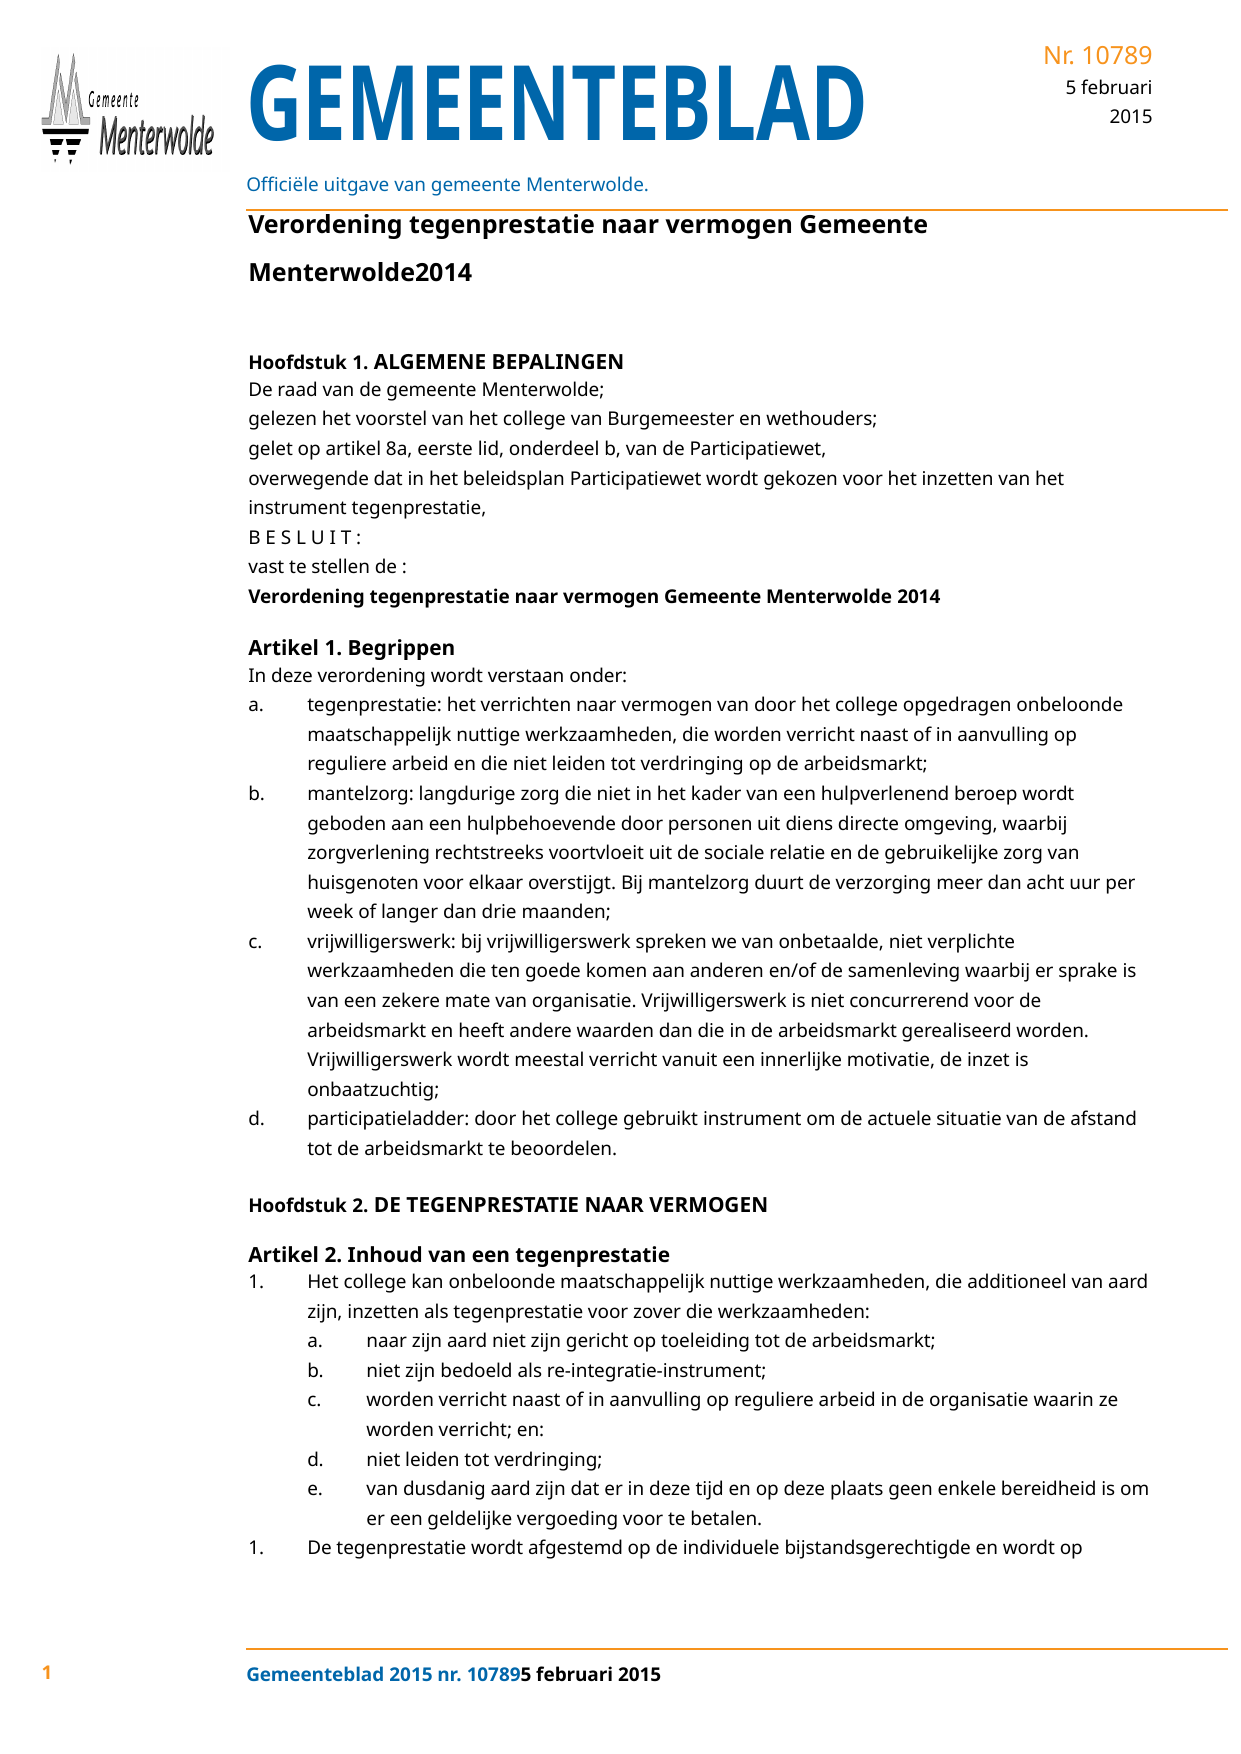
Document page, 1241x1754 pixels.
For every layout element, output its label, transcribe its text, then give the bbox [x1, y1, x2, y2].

list De tegenprestatie wordt afgestemd op de individuele bijstandsgerechtigde en wordt op [248, 1534, 1152, 1560]
picture [41, 47, 231, 172]
list participatieladder: door het college gebruikt instrument om de actuele situatie van de afstand tot de arbeidsmarkt te beoordelen. [248, 1106, 1152, 1161]
text gelezen het voorstel van het college van Burgemeester en wethouders; [248, 406, 1152, 431]
list worden verricht naast of in aanvulling op reguliere arbeid in de organisatie waarin ze worden verricht; en: [307, 1387, 1152, 1442]
list niet zijn bedoeld als re-integratie-instrument; [307, 1357, 1152, 1383]
text Verordening tegenprestatie naar vermogen Gemeente Menterwolde2014 [248, 211, 1152, 288]
text Artikel 1. Begrippen [248, 633, 1152, 662]
list Het college kan onbeloonde maatschappelijk nuttige werkzaamheden, die additioneel van aard zijn, inzetten als tegenprestatie voor zover die werkzaamheden: [248, 1268, 1152, 1323]
list mantelzorg: langdurige zorg die niet in het kader van een hulpverlenend beroep wordt geboden aan een hulpbehoevende door personen uit diens directe omgeving, waarbij zorgverlening rechtstreeks voortvloeit uit de sociale relatie en de gebruikelijke zorg van huisgenoten voor elkaar overstijgt. Bij mantelzorg duurt de verzorging meer dan acht uur per week of langer dan drie maanden; [248, 780, 1152, 924]
list niet leiden tot verdringing; [307, 1446, 1152, 1471]
text In deze verordening wordt verstaan onder: [248, 662, 1152, 688]
text Hoofdstuk 1. ALGEMENE BEPALINGEN [248, 347, 1152, 376]
text Hoofdstuk 2. DE TEGENPRESTATIE NAAR VERMOGEN [248, 1191, 1152, 1219]
text Verordening tegenprestatie naar vermogen Gemeente Menterwolde 2014 [248, 583, 1152, 609]
text gelet op artikel 8a, eerste lid, onderdeel b, van de Participatiewet, [248, 435, 1152, 461]
text overwegende dat in het beleidsplan Participatiewet wordt gekozen voor het inzetten van het instrument tegenprestatie, [248, 465, 1152, 520]
list naar zijn aard niet zijn gericht op toeleiding tot de arbeidsmarkt; [307, 1327, 1152, 1353]
text Artikel 2. Inhoud van een tegenprestatie [248, 1240, 1152, 1268]
list van dusdanig aard zijn dat er in deze tijd en op deze plaats geen enkele bereidheid is om er een geldelijke vergoeding voor te betalen. [307, 1475, 1152, 1531]
text De raad van de gemeente Menterwolde; [248, 376, 1152, 402]
text B E S L U I T : [248, 524, 1152, 549]
list tegenprestatie: het verrichten naar vermogen van door het college opgedragen onbeloonde maatschappelijk nuttige werkzaamheden, die worden verricht naast of in aanvulling op reguliere arbeid en die niet leiden tot verdringing op de arbeidsmarkt; [248, 691, 1152, 776]
list vrijwilligerswerk: bij vrijwilligerswerk spreken we van onbetaalde, niet verplichte werkzaamheden die ten goede komen aan anderen en/of de samenleving waarbij er sprake is van een zekere mate van organisatie. Vrijwilligerswerk is niet concurrerend voor de arbeidsmarkt en heeft andere waarden dan die in de arbeidsmarkt gerealiseerd worden. Vrijwilligerswerk wordt meestal verricht vanuit een innerlijke motivatie, de inzet is onbaatzuchtig; [248, 928, 1152, 1102]
text vast te stellen de : [248, 553, 1152, 579]
